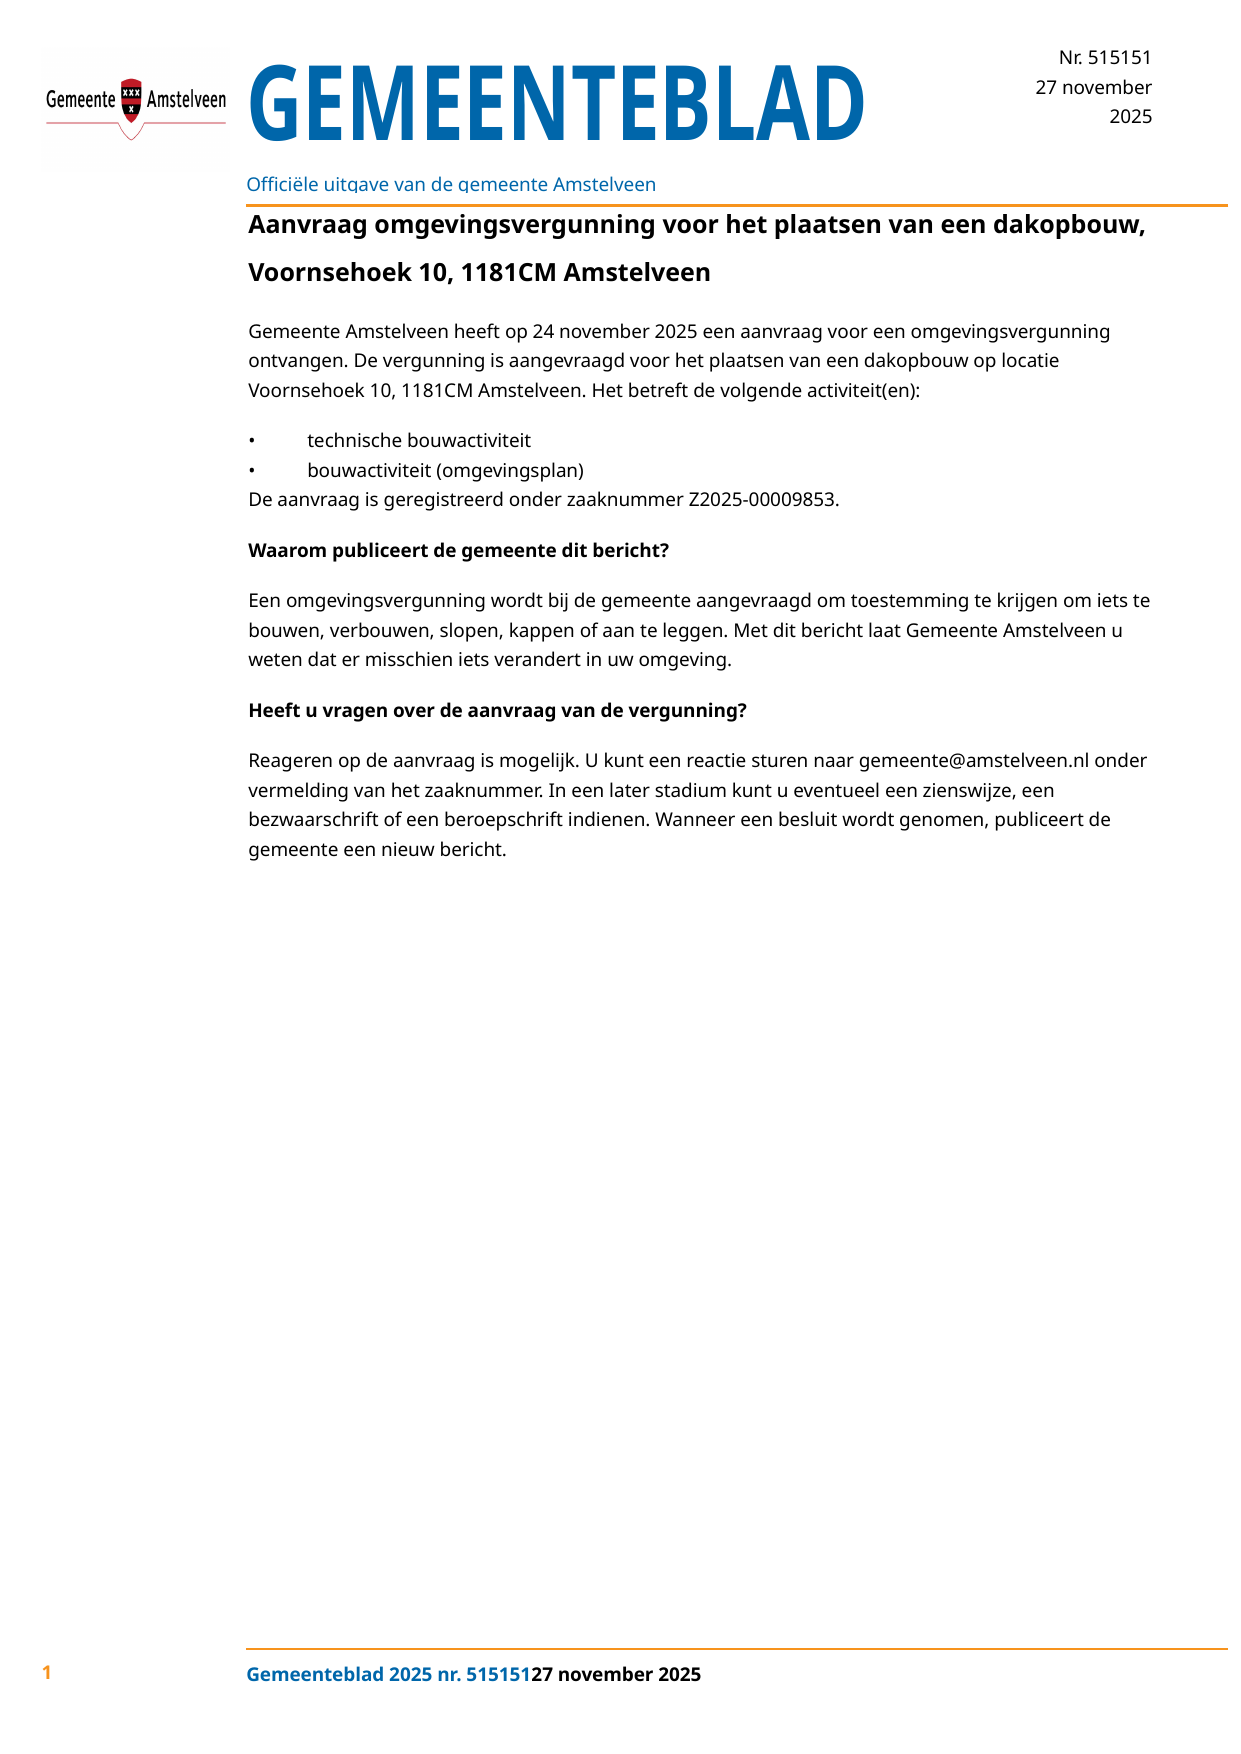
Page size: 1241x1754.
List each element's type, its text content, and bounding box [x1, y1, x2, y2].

text Aanvraag omgevingsvergunning voor het plaatsen van een dakopbouw, Voornsehoek 10, 1181CM Amstelveen [248, 207, 1152, 288]
text Reageren op de aanvraag is mogelijk. U kunt een reactie sturen naar gemeente@amstelveen.nl onder vermelding van het zaaknummer. In een later stadium kunt u eventueel een zienswijze, een bezwaarschrift of een beroepschrift indienen. Wanneer een besluit wordt genomen, publiceert de gemeente een nieuw bericht. [248, 747, 1152, 862]
text Gemeente Amstelveen heeft op 24 november 2025 een aanvraag voor een omgevingsvergunning ontvangen. De vergunning is aangevraagd voor het plaatsen van een dakopbouw op locatie Voornsehoek 10, 1181CM Amstelveen. Het betreft de volgende activiteit(en): [248, 318, 1152, 403]
text Heeft u vragen over de aanvraag van de vergunning? [248, 697, 1152, 723]
list technische bouwactiviteit [248, 427, 1152, 453]
text Een omgevingsvergunning wordt bij de gemeente aangevraagd om toestemming te krijgen om iets te bouwen, verbouwen, slopen, kappen of aan te leggen. Met dit bericht laat Gemeente Amstelveen u weten dat er misschien iets verandert in uw omgeving. [248, 587, 1152, 672]
picture [41, 47, 231, 172]
text Waarom publiceert de gemeente dit bericht? [248, 537, 1152, 563]
list bouwactiviteit (omgevingsplan) [248, 457, 1152, 483]
text De aanvraag is geregistreerd onder zaaknummer Z2025-00009853. [248, 487, 1152, 512]
